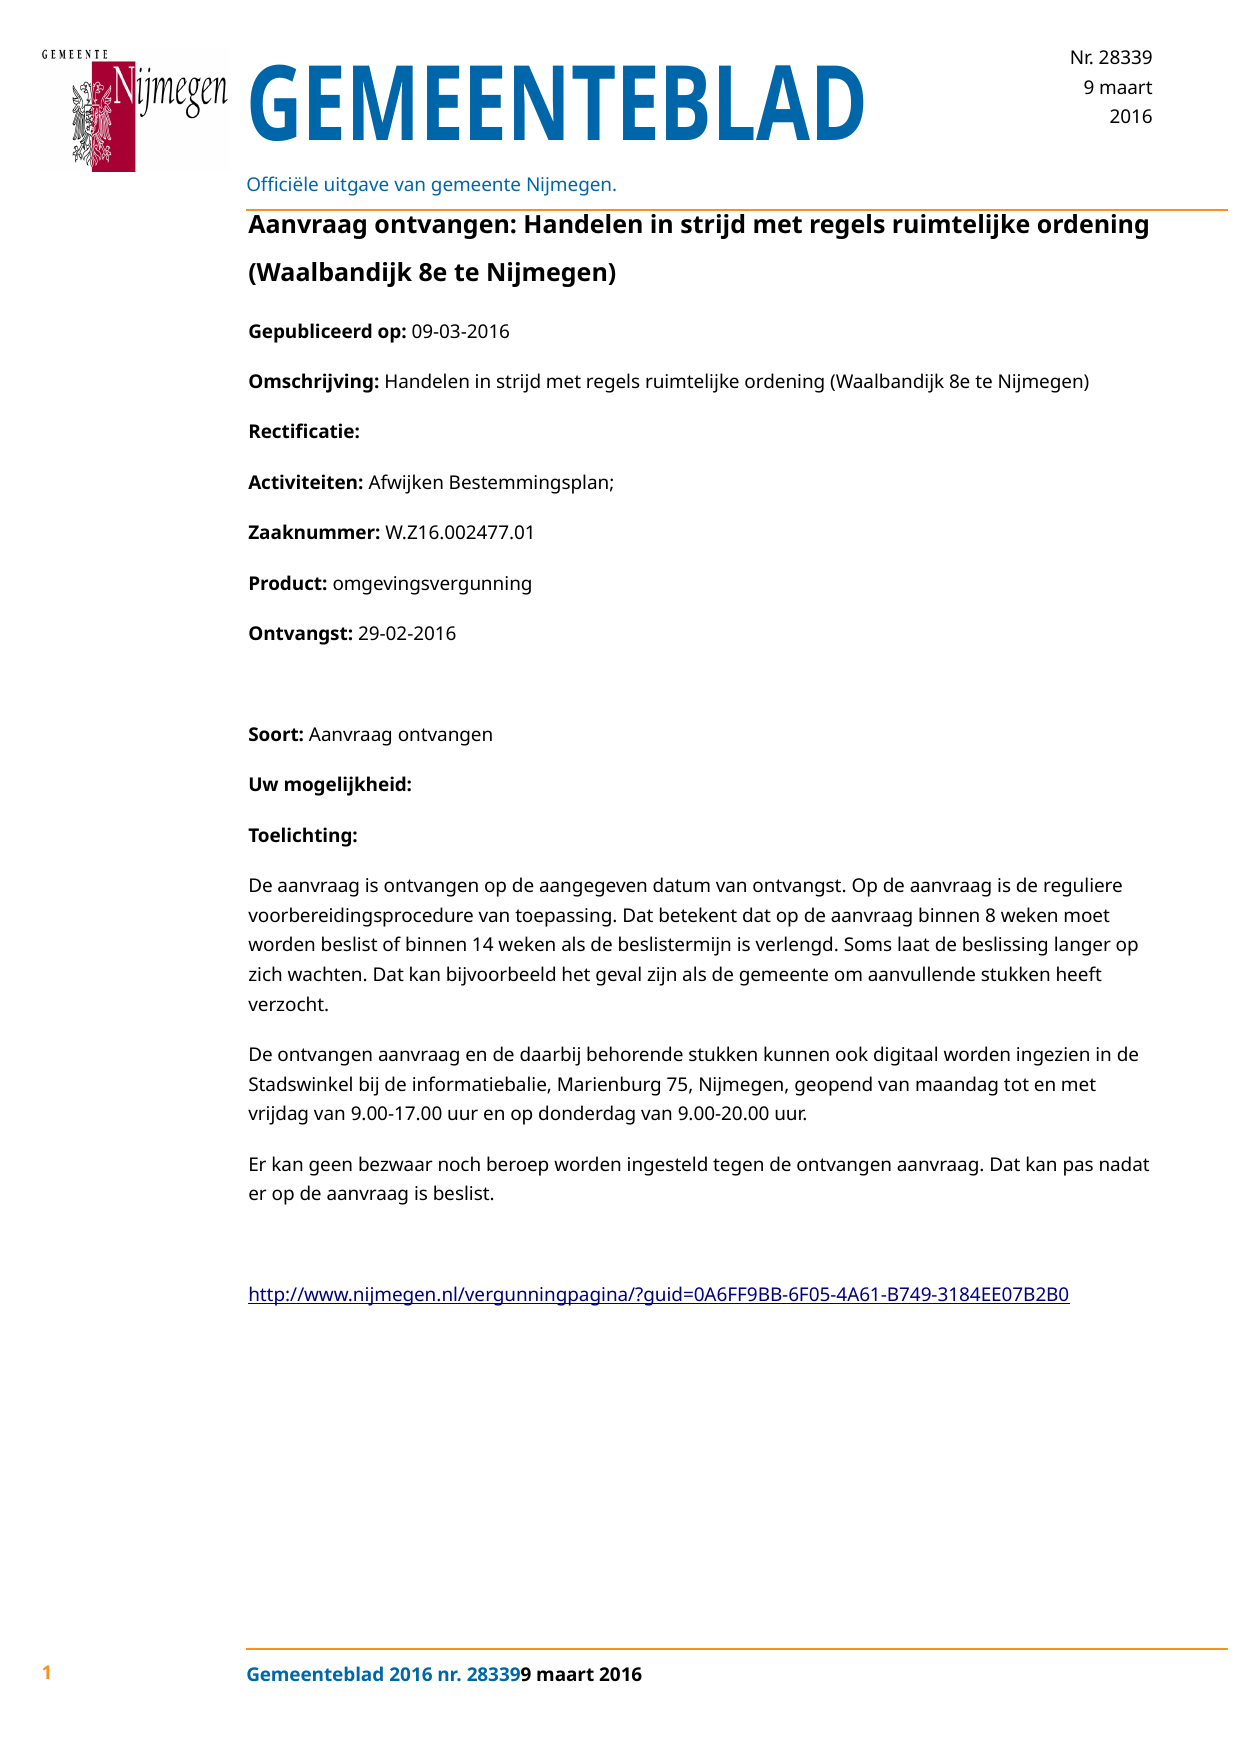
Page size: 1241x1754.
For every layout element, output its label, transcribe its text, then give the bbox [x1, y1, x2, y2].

text Omschrijving: Handelen in strijd met regels ruimtelijke ordening (Waalbandijk 8e te Nijmegen) [248, 368, 1152, 394]
text Soort: Aanvraag ontvangen [248, 721, 1152, 747]
text Activiteiten: Afwijken Bestemmingsplan; [248, 469, 1152, 495]
text Ontvangst: 29-02-2016 [248, 620, 1152, 646]
text Toelichting: [248, 822, 1152, 848]
text Gepubliceerd op: 09-03-2016 [248, 318, 1152, 344]
text De ontvangen aanvraag en de daarbij behorende stukken kunnen ook digitaal worden ingezien in de Stadswinkel bij de informatiebalie, Marienburg 75, Nijmegen, geopend van maandag tot en met vrijdag van 9.00-17.00 uur en op donderdag van 9.00-20.00 uur. [248, 1041, 1152, 1126]
text Aanvraag ontvangen: Handelen in strijd met regels ruimtelijke ordening (Waalbandijk 8e te Nijmegen) [248, 211, 1152, 288]
text Zaaknummer: W.Z16.002477.01 [248, 519, 1152, 545]
text Product: omgevingsvergunning [248, 570, 1152, 596]
text Rectificatie: [248, 419, 1152, 444]
text http://www.nijmegen.nl/vergunningpagina/?guid=0A6FF9BB-6F05-4A61-B749-3184EE07B2B0 [248, 1281, 1152, 1307]
text Er kan geen bezwaar noch beroep worden ingesteld tegen de ontvangen aanvraag. Dat kan pas nadat er op de aanvraag is beslist. [248, 1151, 1152, 1206]
text De aanvraag is ontvangen op de aangegeven datum van ontvangst. Op de aanvraag is de reguliere voorbereidingsprocedure van toepassing. Dat betekent dat op de aanvraag binnen 8 weken moet worden beslist of binnen 14 weken als de beslistermijn is verlengd. Soms laat de beslissing langer op zich wachten. Dat kan bijvoorbeeld het geval zijn als de gemeente om aanvullende stukken heeft verzocht. [248, 872, 1152, 1017]
picture [41, 47, 231, 172]
text Uw mogelijkheid: [248, 772, 1152, 797]
